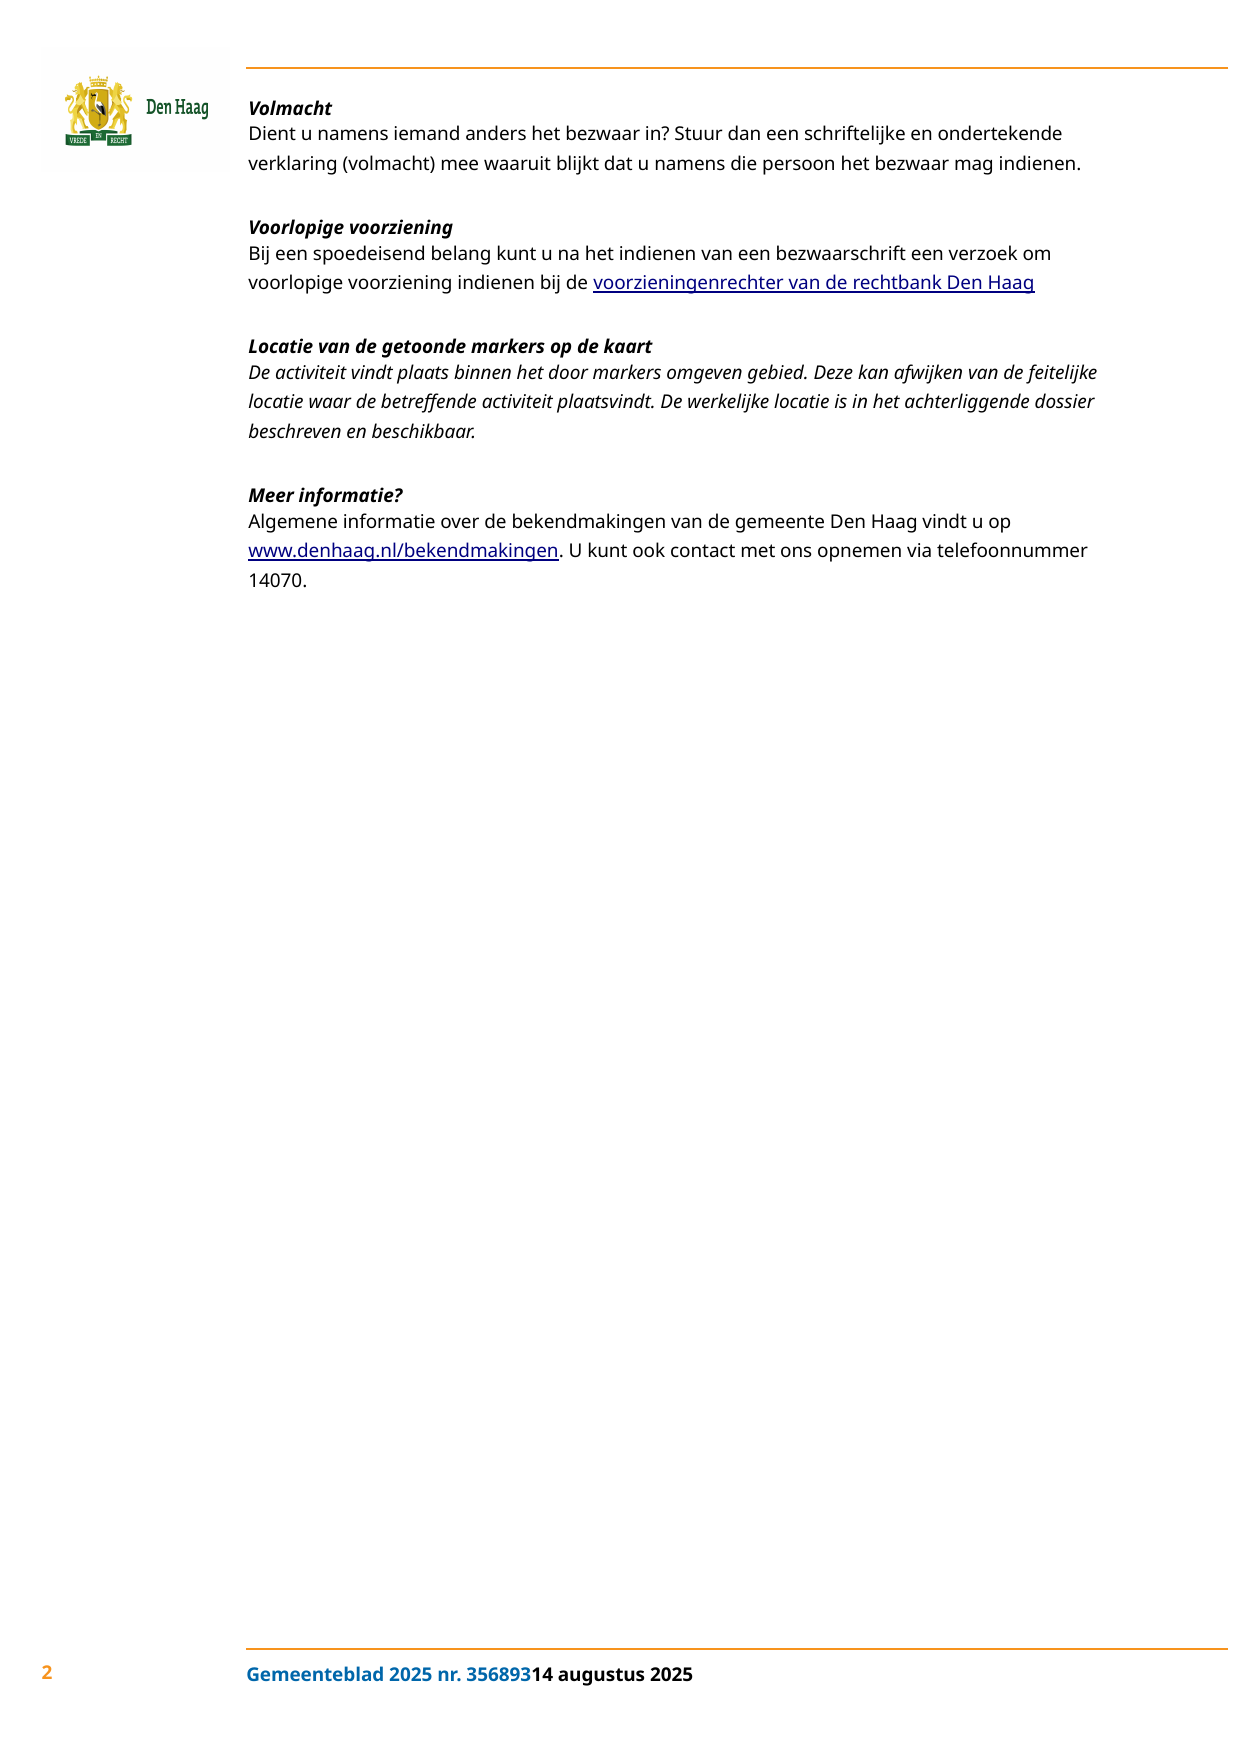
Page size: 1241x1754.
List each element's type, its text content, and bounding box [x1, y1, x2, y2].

picture [41, 47, 231, 172]
text Locatie van de getoonde markers op de kaart [248, 333, 1152, 359]
text Meer informatie? [248, 482, 1152, 508]
text Bij een spoedeisend belang kunt u na het indienen van een bezwaarschrift een verzoek om voorlopige voorziening indienen bij de voorzieningenrechter van de rechtbank Den Haag [248, 240, 1152, 295]
text Dient u namens iemand anders het bezwaar in? Stuur dan een schriftelijke en ondertekende verklaring (volmacht) mee waaruit blijkt dat u namens die persoon het bezwaar mag indienen. [248, 121, 1152, 176]
text De activiteit vindt plaats binnen het door markers omgeven gebied. Deze kan afwijken van de feitelijke locatie waar de betreffende activiteit plaatsvindt. De werkelijke locatie is in het achterliggende dossier beschreven en beschikbaar. [248, 359, 1152, 444]
text Voorlopige voorziening [248, 214, 1152, 240]
text Volmacht [248, 95, 1152, 121]
text Algemene informatie over de bekendmakingen van de gemeente Den Haag vindt u op www.denhaag.nl/bekendmakingen. U kunt ook contact met ons opnemen via telefoonnummer 14070. [248, 508, 1152, 593]
